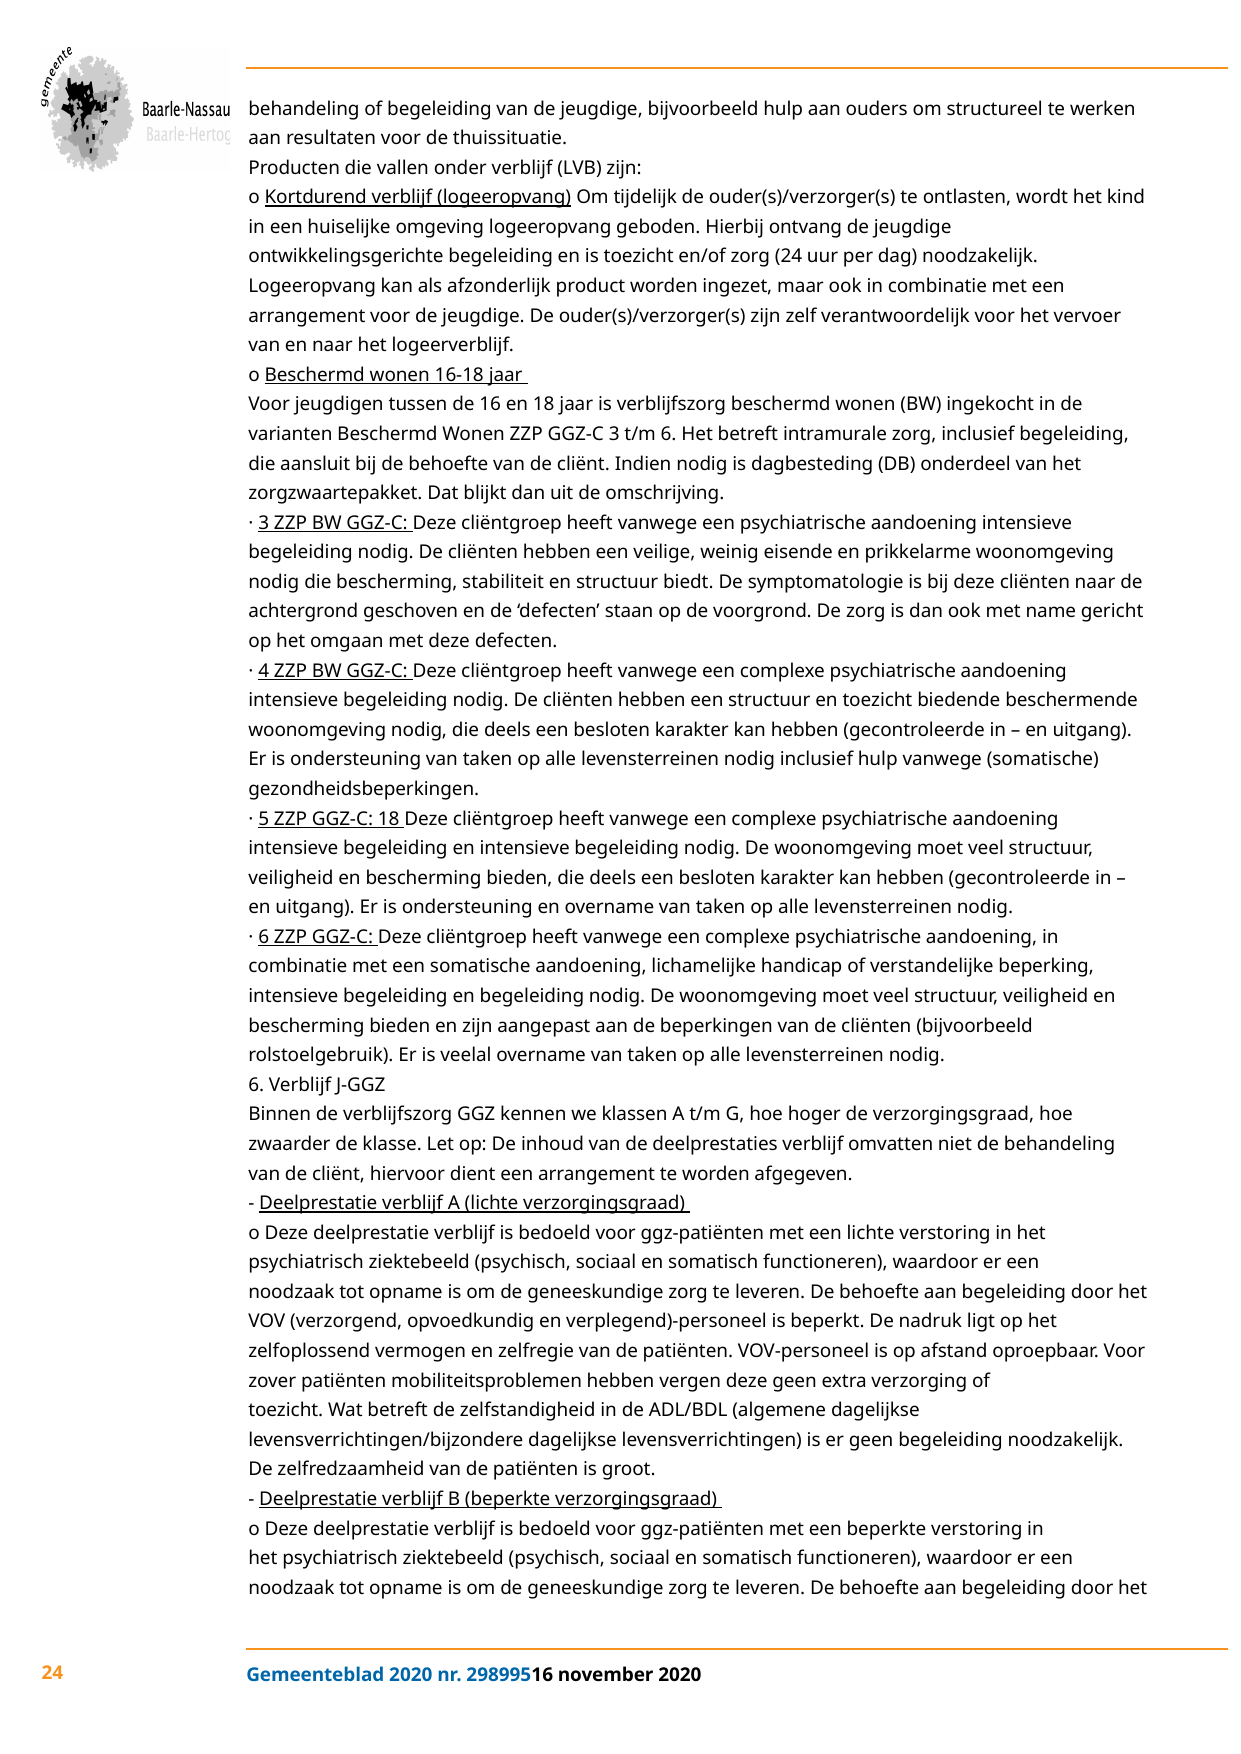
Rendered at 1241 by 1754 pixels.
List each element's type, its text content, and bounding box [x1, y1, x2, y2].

text o Kortdurend verblijf (logeeropvang) Om tijdelijk de ouder(s)/verzorger(s) te ontlasten, wordt het kind in een huiselijke omgeving logeeropvang geboden. Hierbij ontvang de jeugdige ontwikkelingsgerichte begeleiding en is toezicht en/of zorg (24 uur per dag) noodzakelijk. Logeeropvang kan als afzonderlijk product worden ingezet, maar ook in combinatie met een arrangement voor de jeugdige. De ouder(s)/verzorger(s) zijn zelf verantwoordelijk voor het vervoer van en naar het logeerverblijf. [248, 183, 1152, 357]
text Voor jeugdigen tussen de 16 en 18 jaar is verblijfszorg beschermd wonen (BW) ingekocht in de varianten Beschermd Wonen ZZP GGZ-C 3 t/m 6. Het betreft intramurale zorg, inclusief begeleiding, die aansluit bij de behoefte van de cliënt. Indien nodig is dagbesteding (DB) onderdeel van het zorgzwaartepakket. Dat blijkt dan uit de omschrijving. [248, 391, 1152, 505]
text · 3 ZZP BW GGZ-C: Deze cliëntgroep heeft vanwege een psychiatrische aandoening intensieve begeleiding nodig. De cliënten hebben een veilige, weinig eisende en prikkelarme woonomgeving nodig die bescherming, stabiliteit en structuur biedt. De symptomatologie is bij deze cliënten naar de achtergrond geschoven en de ‘defecten’ staan op de voorgrond. De zorg is dan ook met name gericht op het omgaan met deze defecten. [248, 509, 1152, 653]
text - Deelprestatie verblijf A (lichte verzorgingsgraad) [248, 1189, 1152, 1215]
text · 6 ZZP GGZ-C: Deze cliëntgroep heeft vanwege een complexe psychiatrische aandoening, in combinatie met een somatische aandoening, lichamelijke handicap of verstandelijke beperking, intensieve begeleiding en begeleiding nodig. De woonomgeving moet veel structuur, veiligheid en bescherming bieden en zijn aangepast aan de beperkingen van de cliënten (bijvoorbeeld rolstoelgebruik). Er is veelal overname van taken op alle levensterreinen nodig. [248, 923, 1152, 1067]
text o Beschermd wonen 16-18 jaar [248, 361, 1152, 387]
text o Deze deelprestatie verblijf is bedoeld voor ggz-patiënten met een beperkte verstoring in [248, 1515, 1152, 1541]
text behandeling of begeleiding van de jeugdige, bijvoorbeeld hulp aan ouders om structureel te werken aan resultaten voor de thuissituatie. [248, 95, 1152, 150]
text o Deze deelprestatie verblijf is bedoeld voor ggz-patiënten met een lichte verstoring in het psychiatrisch ziektebeeld (psychisch, sociaal en somatisch functioneren), waardoor er een [248, 1219, 1152, 1274]
text · 4 ZZP BW GGZ-C: Deze cliëntgroep heeft vanwege een complexe psychiatrische aandoening intensieve begeleiding nodig. De cliënten hebben een structuur en toezicht biedende beschermende woonomgeving nodig, die deels een besloten karakter kan hebben (gecontroleerde in – en uitgang). Er is ondersteuning van taken op alle levensterreinen nodig inclusief hulp vanwege (somatische) gezondheidsbeperkingen. [248, 657, 1152, 801]
text Binnen de verblijfszorg GGZ kennen we klassen A t/m G, hoe hoger de verzorgingsgraad, hoe zwaarder de klasse. Let op: De inhoud van de deelprestaties verblijf omvatten niet de behandeling van de cliënt, hiervoor dient een arrangement te worden afgegeven. [248, 1101, 1152, 1186]
text 6. Verblijf J-GGZ [248, 1071, 1152, 1097]
text toezicht. Wat betreft de zelfstandigheid in de ADL/BDL (algemene dagelijkse levensverrichtingen/bijzondere dagelijkse levensverrichtingen) is er geen begeleiding noodzakelijk. De zelfredzaamheid van de patiënten is groot. [248, 1396, 1152, 1481]
text noodzaak tot opname is om de geneeskundige zorg te leveren. De behoefte aan begeleiding door het VOV (verzorgend, opvoedkundig en verplegend)-personeel is beperkt. De nadruk ligt op het zelfoplossend vermogen en zelfregie van de patiënten. VOV-personeel is op afstand oproepbaar. Voor zover patiënten mobiliteitsproblemen hebben vergen deze geen extra verzorging of [248, 1278, 1152, 1393]
text · 5 ZZP GGZ-C: 18 Deze cliëntgroep heeft vanwege een complexe psychiatrische aandoening intensieve begeleiding en intensieve begeleiding nodig. De woonomgeving moet veel structuur, veiligheid en bescherming bieden, die deels een besloten karakter kan hebben (gecontroleerde in – en uitgang). Er is ondersteuning en overname van taken op alle levensterreinen nodig. [248, 805, 1152, 919]
text Producten die vallen onder verblijf (LVB) zijn: [248, 154, 1152, 180]
picture [41, 47, 231, 172]
text het psychiatrisch ziektebeeld (psychisch, sociaal en somatisch functioneren), waardoor er een noodzaak tot opname is om de geneeskundige zorg te leveren. De behoefte aan begeleiding door het [248, 1544, 1152, 1600]
text - Deelprestatie verblijf B (beperkte verzorgingsgraad) [248, 1485, 1152, 1511]
